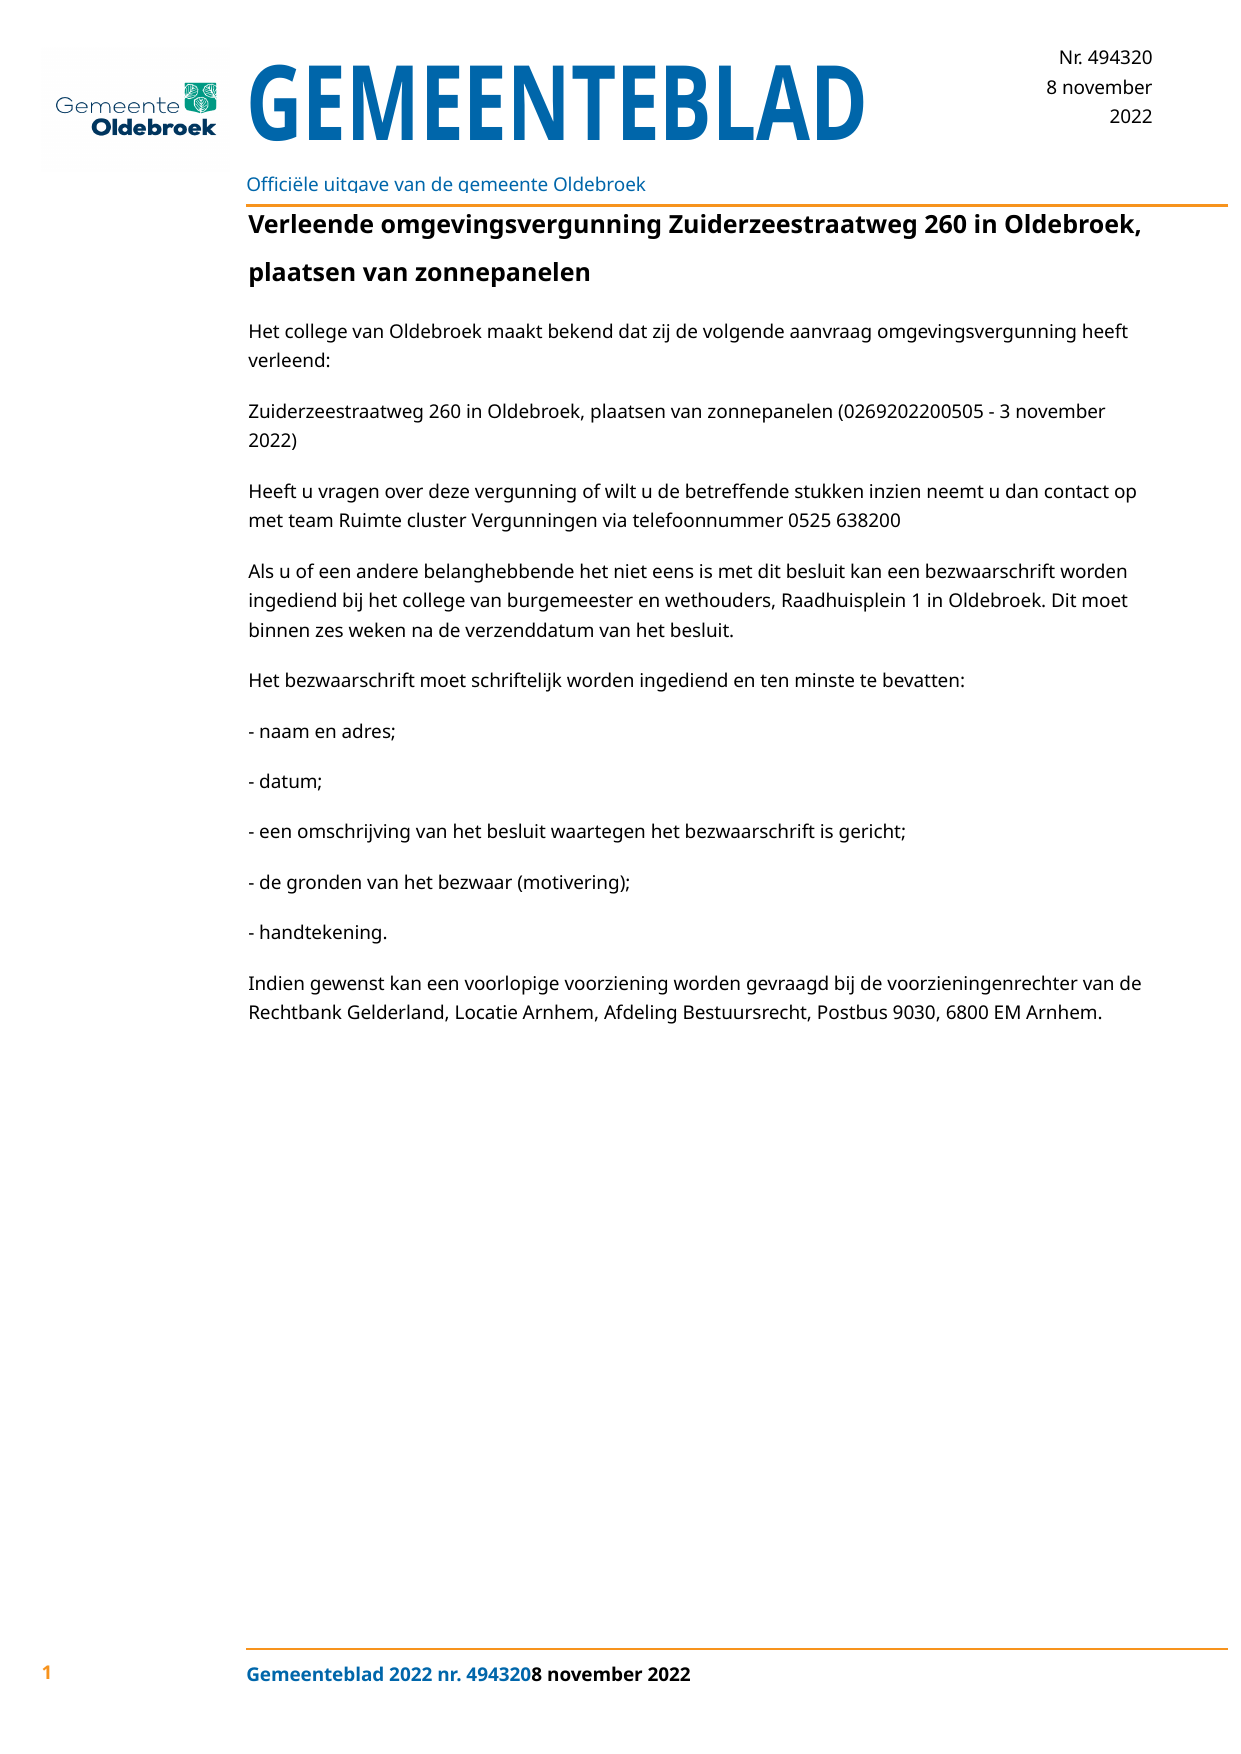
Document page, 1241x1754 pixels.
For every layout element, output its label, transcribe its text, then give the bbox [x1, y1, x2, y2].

text - datum; [248, 768, 1152, 794]
text - naam en adres; [248, 718, 1152, 744]
text - handtekening. [248, 919, 1152, 945]
text - een omschrijving van het besluit waartegen het bezwaarschrift is gericht; [248, 819, 1152, 844]
text - de gronden van het bezwaar (motivering); [248, 869, 1152, 895]
text Het college van Oldebroek maakt bekend dat zij de volgende aanvraag omgevingsvergunning heeft verleend: [248, 318, 1152, 373]
picture [41, 47, 231, 172]
text Als u of een andere belanghebbende het niet eens is met dit besluit kan een bezwaarschrift worden ingediend bij het college van burgemeester en wethouders, Raadhuisplein 1 in Oldebroek. Dit moet binnen zes weken na de verzenddatum van het besluit. [248, 558, 1152, 643]
text Heeft u vragen over deze vergunning of wilt u de betreffende stukken inzien neemt u dan contact op met team Ruimte cluster Vergunningen via telefoonnummer 0525 638200 [248, 478, 1152, 533]
text Het bezwaarschrift moet schriftelijk worden ingediend en ten minste te bevatten: [248, 667, 1152, 693]
text Verleende omgevingsvergunning Zuiderzeestraatweg 260 in Oldebroek, plaatsen van zonnepanelen [248, 207, 1152, 288]
text Zuiderzeestraatweg 260 in Oldebroek, plaatsen van zonnepanelen (0269202200505 - 3 november 2022) [248, 398, 1152, 453]
text Indien gewenst kan een voorlopige voorziening worden gevraagd bij de voorzieningenrechter van de Rechtbank Gelderland, Locatie Arnhem, Afdeling Bestuursrecht, Postbus 9030, 6800 EM Arnhem. [248, 970, 1152, 1025]
